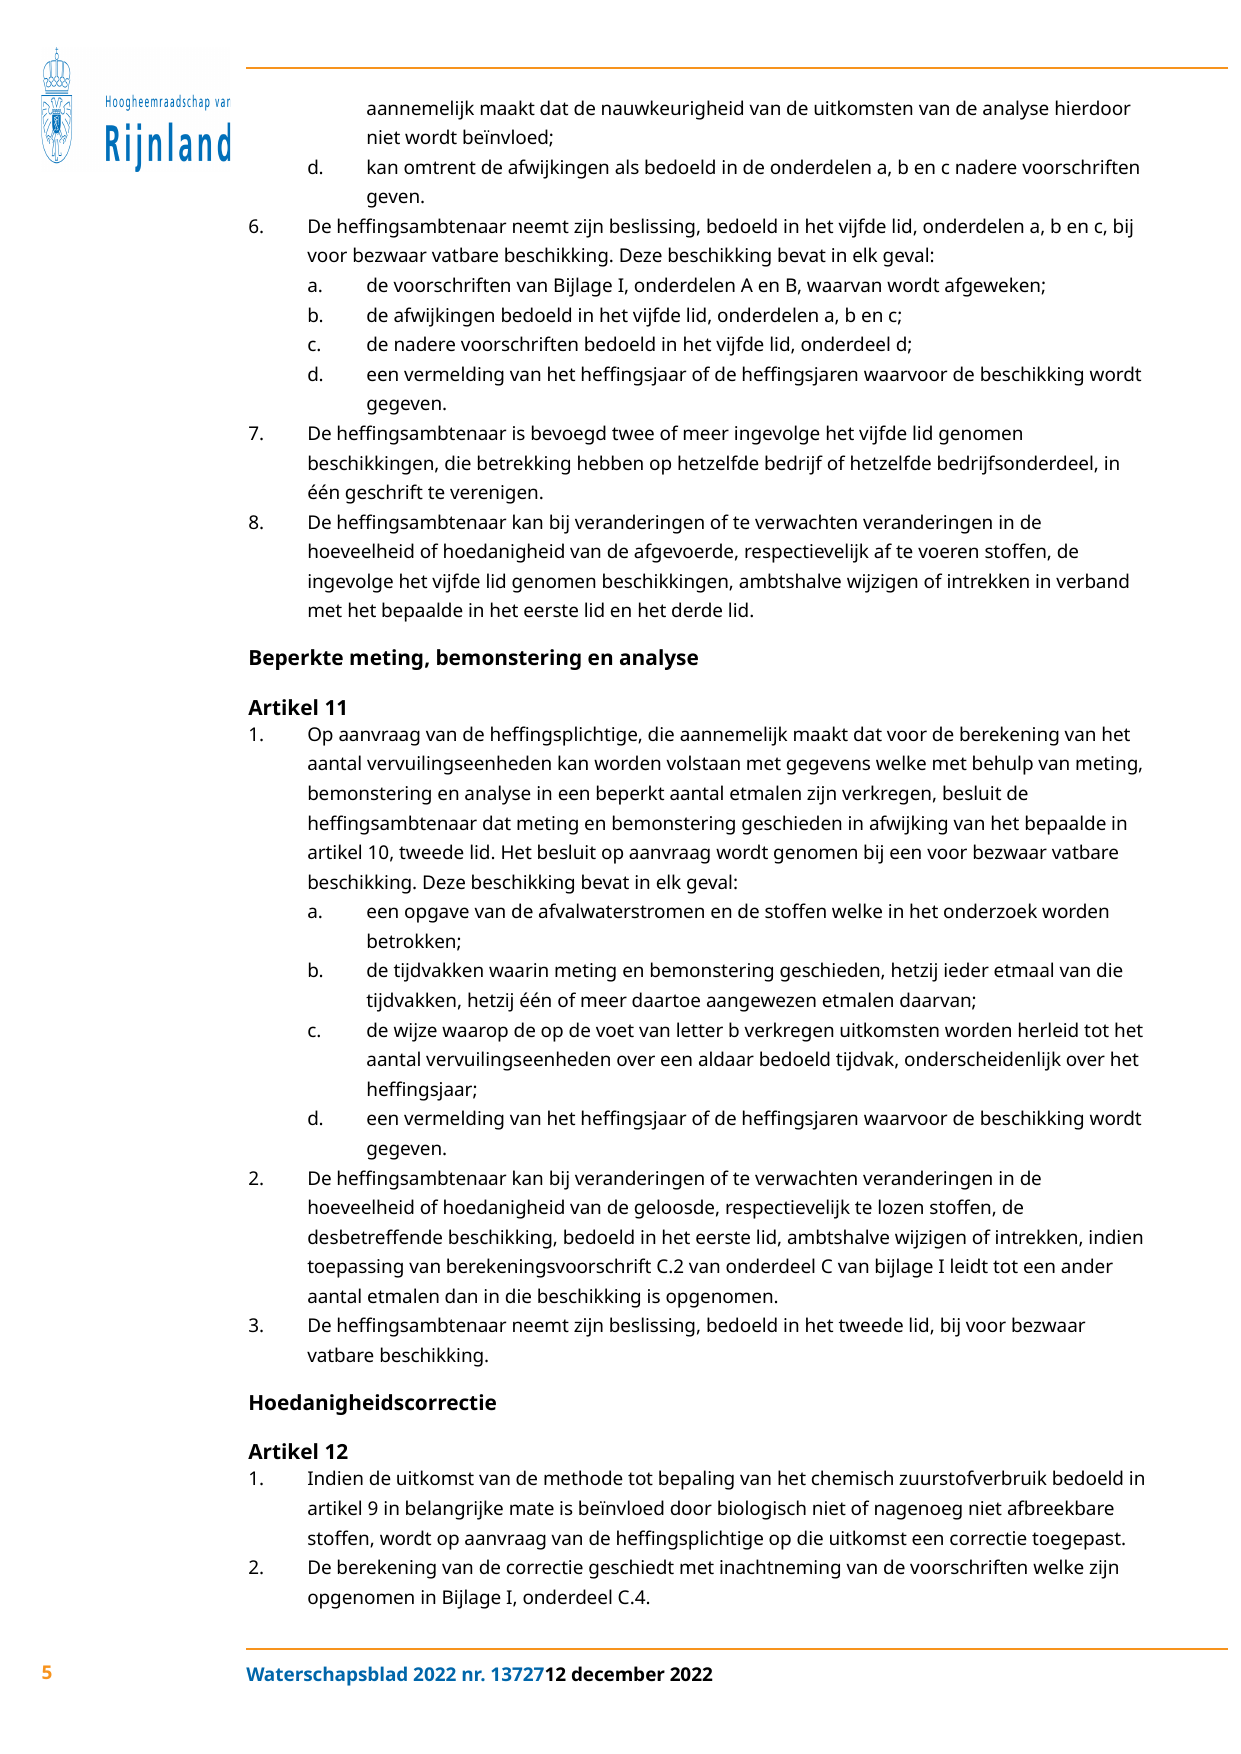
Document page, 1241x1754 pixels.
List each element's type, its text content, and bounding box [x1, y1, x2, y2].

list de tijdvakken waarin meting en bemonstering geschieden, hetzij ieder etmaal van die tijdvakken, hetzij één of meer daartoe aangewezen etmalen daarvan; [307, 958, 1152, 1013]
text Hoedanigheidscorrectie [248, 1388, 1152, 1416]
list De heffingsambtenaar kan bij veranderingen of te verwachten veranderingen in de hoeveelheid of hoedanigheid van de afgevoerde, respectievelijk af te voeren stoffen, de ingevolge het vijfde lid genomen beschikkingen, ambtshalve wijzigen of intrekken in verband met het bepaalde in het eerste lid en het derde lid. [248, 509, 1152, 623]
list de afwijkingen bedoeld in het vijfde lid, onderdelen a, b en c; [307, 302, 1152, 328]
list De heffingsambtenaar neemt zijn beslissing, bedoeld in het vijfde lid, onderdelen a, b en c, bij voor bezwaar vatbare beschikking. Deze beschikking bevat in elk geval: [248, 213, 1152, 268]
list een opgave van de afvalwaterstromen en de stoffen welke in het onderzoek worden betrokken; [307, 898, 1152, 954]
picture [41, 47, 231, 172]
list aannemelijk maakt dat de nauwkeurigheid van de uitkomsten van de analyse hierdoor niet wordt beïnvloed; [307, 95, 1152, 150]
list De heffingsambtenaar is bevoegd twee of meer ingevolge het vijfde lid genomen beschikkingen, die betrekking hebben op hetzelfde bedrijf of hetzelfde bedrijfsonderdeel, in één geschrift te verenigen. [248, 420, 1152, 505]
list De heffingsambtenaar neemt zijn beslissing, bedoeld in het tweede lid, bij voor bezwaar vatbare beschikking. [248, 1313, 1152, 1368]
list de voorschriften van Bijlage I, onderdelen A en B, waarvan wordt afgeweken; [307, 272, 1152, 298]
list De heffingsambtenaar kan bij veranderingen of te verwachten veranderingen in de hoeveelheid of hoedanigheid van de geloosde, respectievelijk te lozen stoffen, de desbetreffende beschikking, bedoeld in het eerste lid, ambtshalve wijzigen of intrekken, indien toepassing van berekeningsvoorschrift C.2 van onderdeel C van bijlage I leidt tot een ander aantal etmalen dan in die beschikking is opgenomen. [248, 1165, 1152, 1309]
list Indien de uitkomst van de methode tot bepaling van het chemisch zuurstofverbruik bedoeld in artikel 9 in belangrijke mate is beïnvloed door biologisch niet of nagenoeg niet afbreekbare stoffen, wordt op aanvraag van de heffingsplichtige op die uitkomst een correctie toegepast. [248, 1466, 1152, 1551]
list De berekening van de correctie geschiedt met inachtneming van de voorschriften welke zijn opgenomen in Bijlage I, onderdeel C.4. [248, 1554, 1152, 1610]
list kan omtrent de afwijkingen als bedoeld in de onderdelen a, b en c nadere voorschriften geven. [307, 154, 1152, 209]
list Op aanvraag van de heffingsplichtige, die aannemelijk maakt dat voor de berekening van het aantal vervuilingseenheden kan worden volstaan met gegevens welke met behulp van meting, bemonstering en analyse in een beperkt aantal etmalen zijn verkregen, besluit de heffingsambtenaar dat meting en bemonstering geschieden in afwijking van het bepaalde in artikel 10, tweede lid. Het besluit op aanvraag wordt genomen bij een voor bezwaar vatbare beschikking. Deze beschikking bevat in elk geval: [248, 721, 1152, 895]
list een vermelding van het heffingsjaar of de heffingsjaren waarvoor de beschikking wordt gegeven. [307, 361, 1152, 416]
list een vermelding van het heffingsjaar of de heffingsjaren waarvoor de beschikking wordt gegeven. [307, 1106, 1152, 1161]
text Beperkte meting, bemonstering en analyse [248, 643, 1152, 672]
text Artikel 12 [248, 1437, 1152, 1466]
text Artikel 11 [248, 693, 1152, 721]
list de wijze waarop de op de voet van letter b verkregen uitkomsten worden herleid tot het aantal vervuilingseenheden over een aldaar bedoeld tijdvak, onderscheidenlijk over het heffingsjaar; [307, 1017, 1152, 1102]
list de nadere voorschriften bedoeld in het vijfde lid, onderdeel d; [307, 331, 1152, 357]
